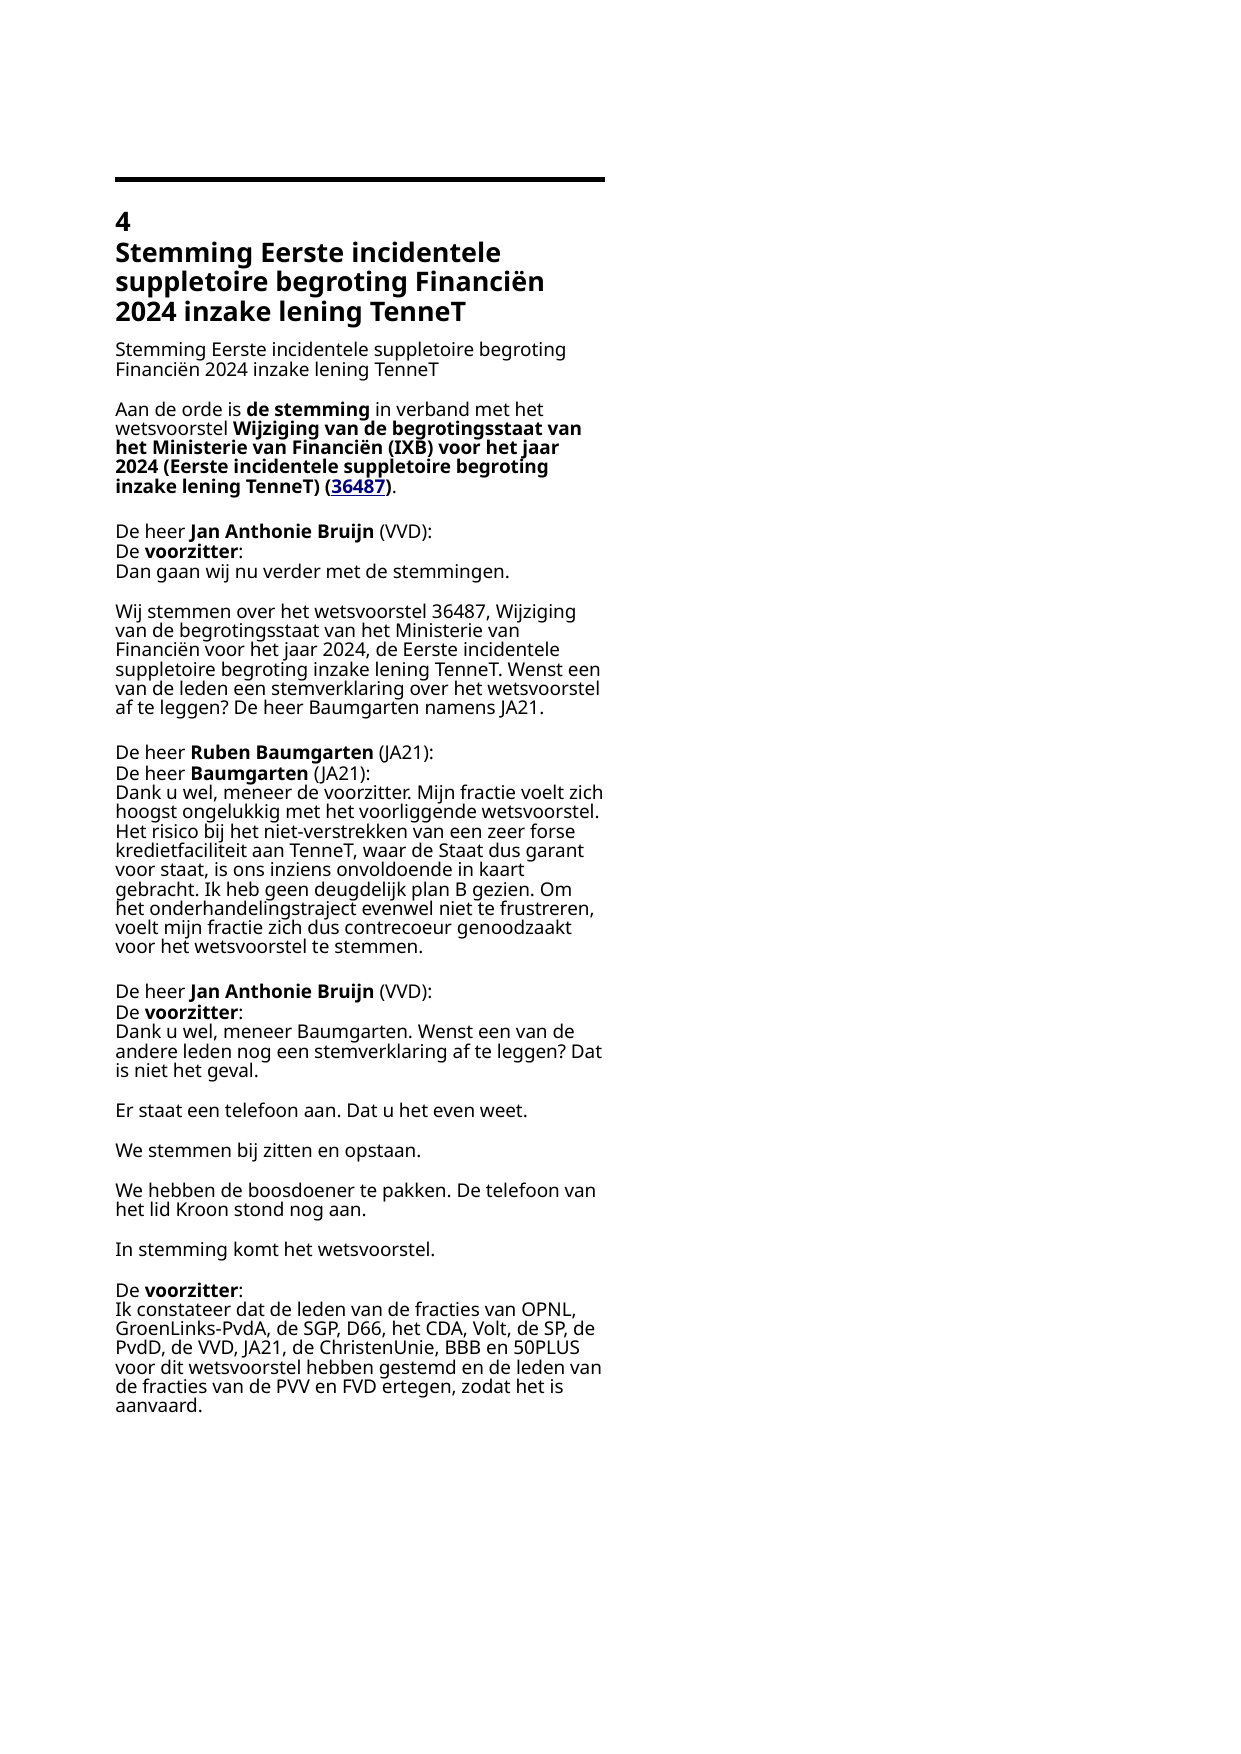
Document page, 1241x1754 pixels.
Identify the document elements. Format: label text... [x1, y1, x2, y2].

text De heer Baumgarten (JA21): [115, 765, 605, 784]
text De heer Ruben Baumgarten (JA21): [115, 739, 605, 765]
text De heer Jan Anthonie Bruijn (VVD): [115, 978, 605, 1004]
text Stemming Eerste incidentele suppletoire begroting Financiën 2024 inzake lening TenneT [115, 341, 605, 380]
text Dan gaan wij nu verder met de stemmingen. [115, 563, 605, 582]
text We stemmen bij zitten en opstaan. [115, 1142, 605, 1161]
text We hebben de boosdoener te pakken. De telefoon van het lid Kroon stond nog aan. [115, 1182, 605, 1221]
text De heer Jan Anthonie Bruijn (VVD): [115, 518, 605, 543]
text De voorzitter: [115, 543, 605, 563]
text Aan de orde is de stemming in verband met het wetsvoorstel Wijziging van de begrotingsstaat van het Ministerie van Financiën (IXB) voor het jaar 2024 (Eerste incidentele suppletoire begroting inzake lening TenneT) (36487). [115, 401, 605, 497]
text 4 [115, 203, 605, 239]
text Wij stemmen over het wetsvoorstel 36487, Wijziging van de begrotingsstaat van het Ministerie van Financiën voor het jaar 2024, de Eerste incidentele suppletoire begroting inzake lening TenneT. Wenst een van de leden een stemverklaring over het wetsvoorstel af te leggen? De heer Baumgarten namens JA21. [115, 603, 605, 718]
text Dank u wel, meneer Baumgarten. Wenst een van de andere leden nog een stemverklaring af te leggen? Dat is niet het geval. [115, 1023, 605, 1081]
text In stemming komt het wetsvoorstel. [115, 1241, 605, 1261]
text Stemming Eerste incidentele suppletoire begroting Financiën 2024 inzake lening TenneT [115, 239, 605, 341]
text Dank u wel, meneer de voorzitter. Mijn fractie voelt zich hoogst ongelukkig met het voorliggende wetsvoorstel. Het risico bij het niet-verstrekken van een zeer forse kredietfaciliteit aan TenneT, waar de Staat dus garant voor staat, is ons inziens onvoldoende in kaart gebracht. Ik heb geen deugdelijk plan B gezien. Om het onderhandelingstraject evenwel niet te frustreren, voelt mijn fractie zich dus contrecoeur genoodzaakt voor het wetsvoorstel te stemmen. [115, 784, 605, 958]
text De voorzitter: [115, 1282, 605, 1301]
text Er staat een telefoon aan. Dat u het even weet. [115, 1102, 605, 1121]
text Ik constateer dat de leden van de fracties van OPNL, GroenLinks-PvdA, de SGP, D66, het CDA, Volt, de SP, de PvdD, de VVD, JA21, de ChristenUnie, BBB en 50PLUS voor dit wetsvoorstel hebben gestemd en de leden van de fracties van de PVV en FVD ertegen, zodat het is aanvaard. [115, 1301, 605, 1416]
text De voorzitter: [115, 1004, 605, 1023]
